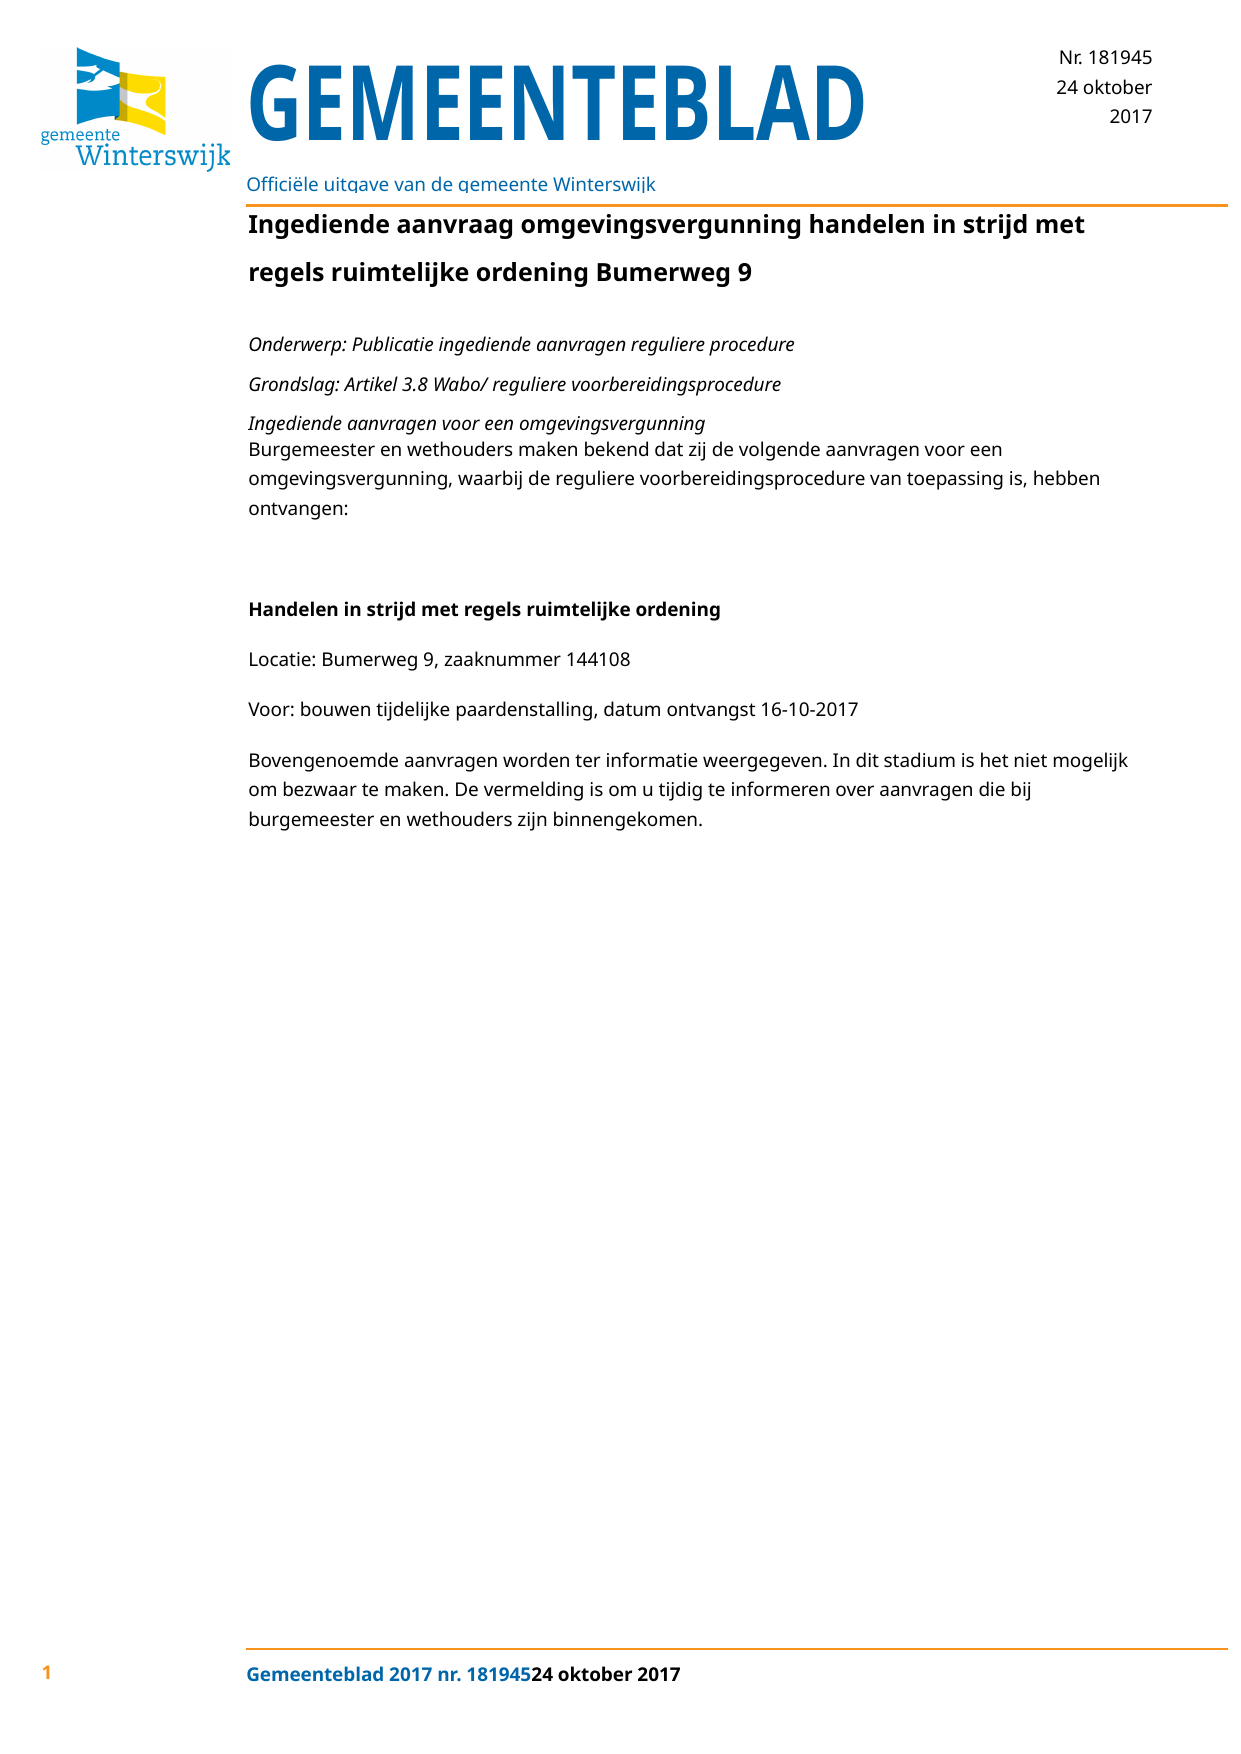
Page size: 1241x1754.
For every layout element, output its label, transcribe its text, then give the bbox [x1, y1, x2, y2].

picture [41, 47, 231, 172]
text Bovengenoemde aanvragen worden ter informatie weergegeven. In dit stadium is het niet mogelijk om bezwaar te maken. De vermelding is om u tijdig te informeren over aanvragen die bij burgemeester en wethouders zijn binnengekomen. [248, 747, 1152, 832]
text Burgemeester en wethouders maken bekend dat zij de volgende aanvragen voor een omgevingsvergunning, waarbij de reguliere voorbereidingsprocedure van toepassing is, hebben ontvangen: [248, 436, 1152, 521]
text Grondslag: Artikel 3.8 Wabo/ reguliere voorbereidingsprocedure [248, 371, 1152, 396]
picture [225, 153, 231, 162]
text Handelen in strijd met regels ruimtelijke ordening [248, 596, 1152, 621]
text Ingediende aanvragen voor een omgevingsvergunning [248, 410, 1152, 436]
text Ingediende aanvraag omgevingsvergunning handelen in strijd met regels ruimtelijke ordening Bumerweg 9 [248, 207, 1152, 288]
text Onderwerp: Publicatie ingediende aanvragen reguliere procedure [248, 331, 1152, 357]
text Voor: bouwen tijdelijke paardenstalling, datum ontvangst 16-10-2017 [248, 697, 1152, 722]
text Locatie: Bumerweg 9, zaaknummer 144108 [248, 646, 1152, 672]
